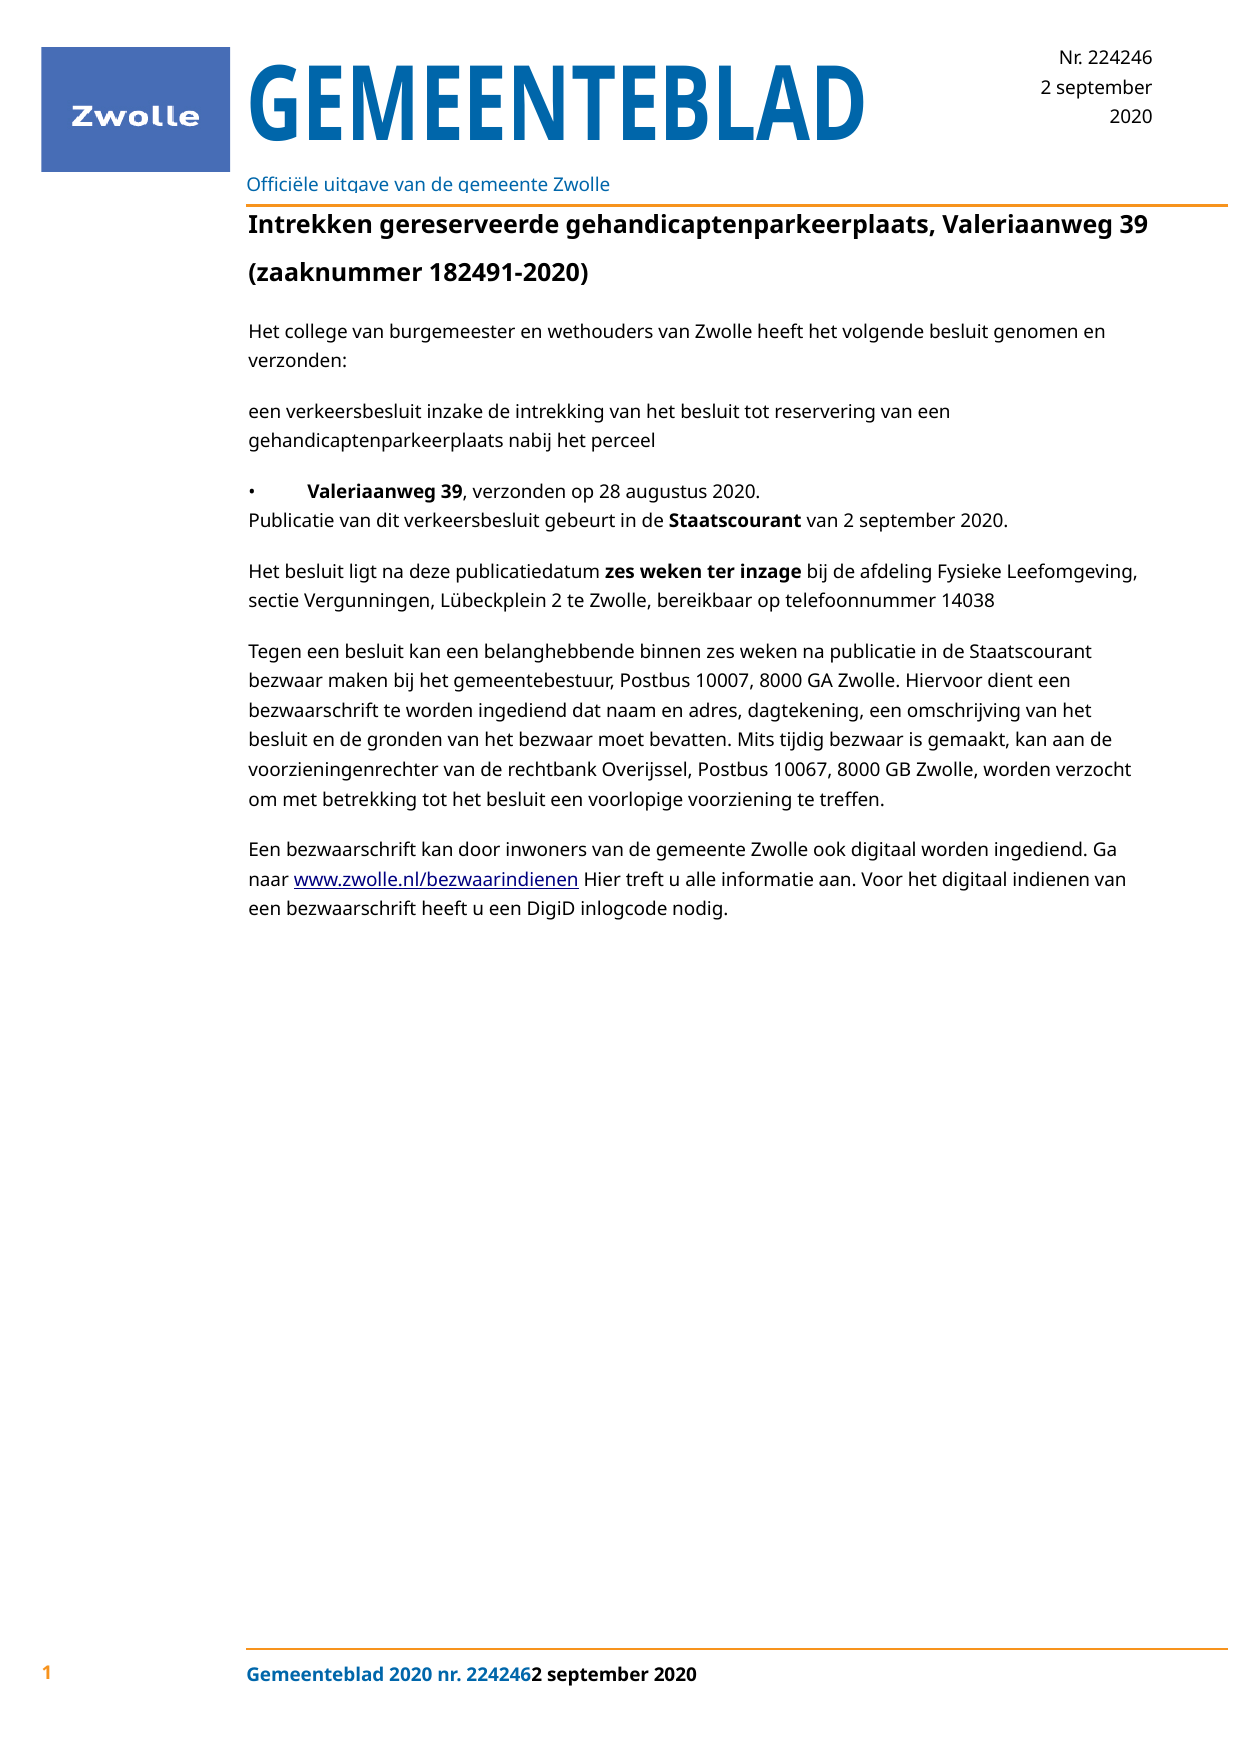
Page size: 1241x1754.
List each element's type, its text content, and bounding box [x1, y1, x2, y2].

text Het besluit ligt na deze publicatiedatum zes weken ter inzage bij de afdeling Fysieke Leefomgeving, sectie Vergunningen, Lübeckplein 2 te Zwolle, bereikbaar op telefoonnummer 14038 [248, 558, 1152, 613]
list Valeriaanweg 39, verzonden op 28 augustus 2020. [248, 478, 1152, 504]
text Een bezwaarschrift kan door inwoners van de gemeente Zwolle ook digitaal worden ingediend. Ga naar www.zwolle.nl/bezwaarindienen Hier treft u alle informatie aan. Voor het digitaal indienen van een bezwaarschrift heeft u een DigiD inlogcode nodig. [248, 836, 1152, 921]
text Intrekken gereserveerde gehandicaptenparkeerplaats, Valeriaanweg 39 (zaaknummer 182491-2020) [248, 207, 1152, 288]
text Het college van burgemeester en wethouders van Zwolle heeft het volgende besluit genomen en verzonden: [248, 318, 1152, 373]
text een verkeersbesluit inzake de intrekking van het besluit tot reservering van een gehandicaptenparkeerplaats nabij het perceel [248, 398, 1152, 453]
text Tegen een besluit kan een belanghebbende binnen zes weken na publicatie in de Staatscourant bezwaar maken bij het gemeentebestuur, Postbus 10007, 8000 GA Zwolle. Hiervoor dient een bezwaarschrift te worden ingediend dat naam en adres, dagtekening, een omschrijving van het besluit en de gronden van het bezwaar moet bevatten. Mits tijdig bezwaar is gemaakt, kan aan de voorzieningenrechter van de rechtbank Overijssel, Postbus 10067, 8000 GB Zwolle, worden verzocht om met betrekking tot het besluit een voorlopige voorziening te treffen. [248, 638, 1152, 812]
picture [41, 47, 231, 172]
text Publicatie van dit verkeersbesluit gebeurt in de Staatscourant van 2 september 2020. [248, 507, 1152, 533]
